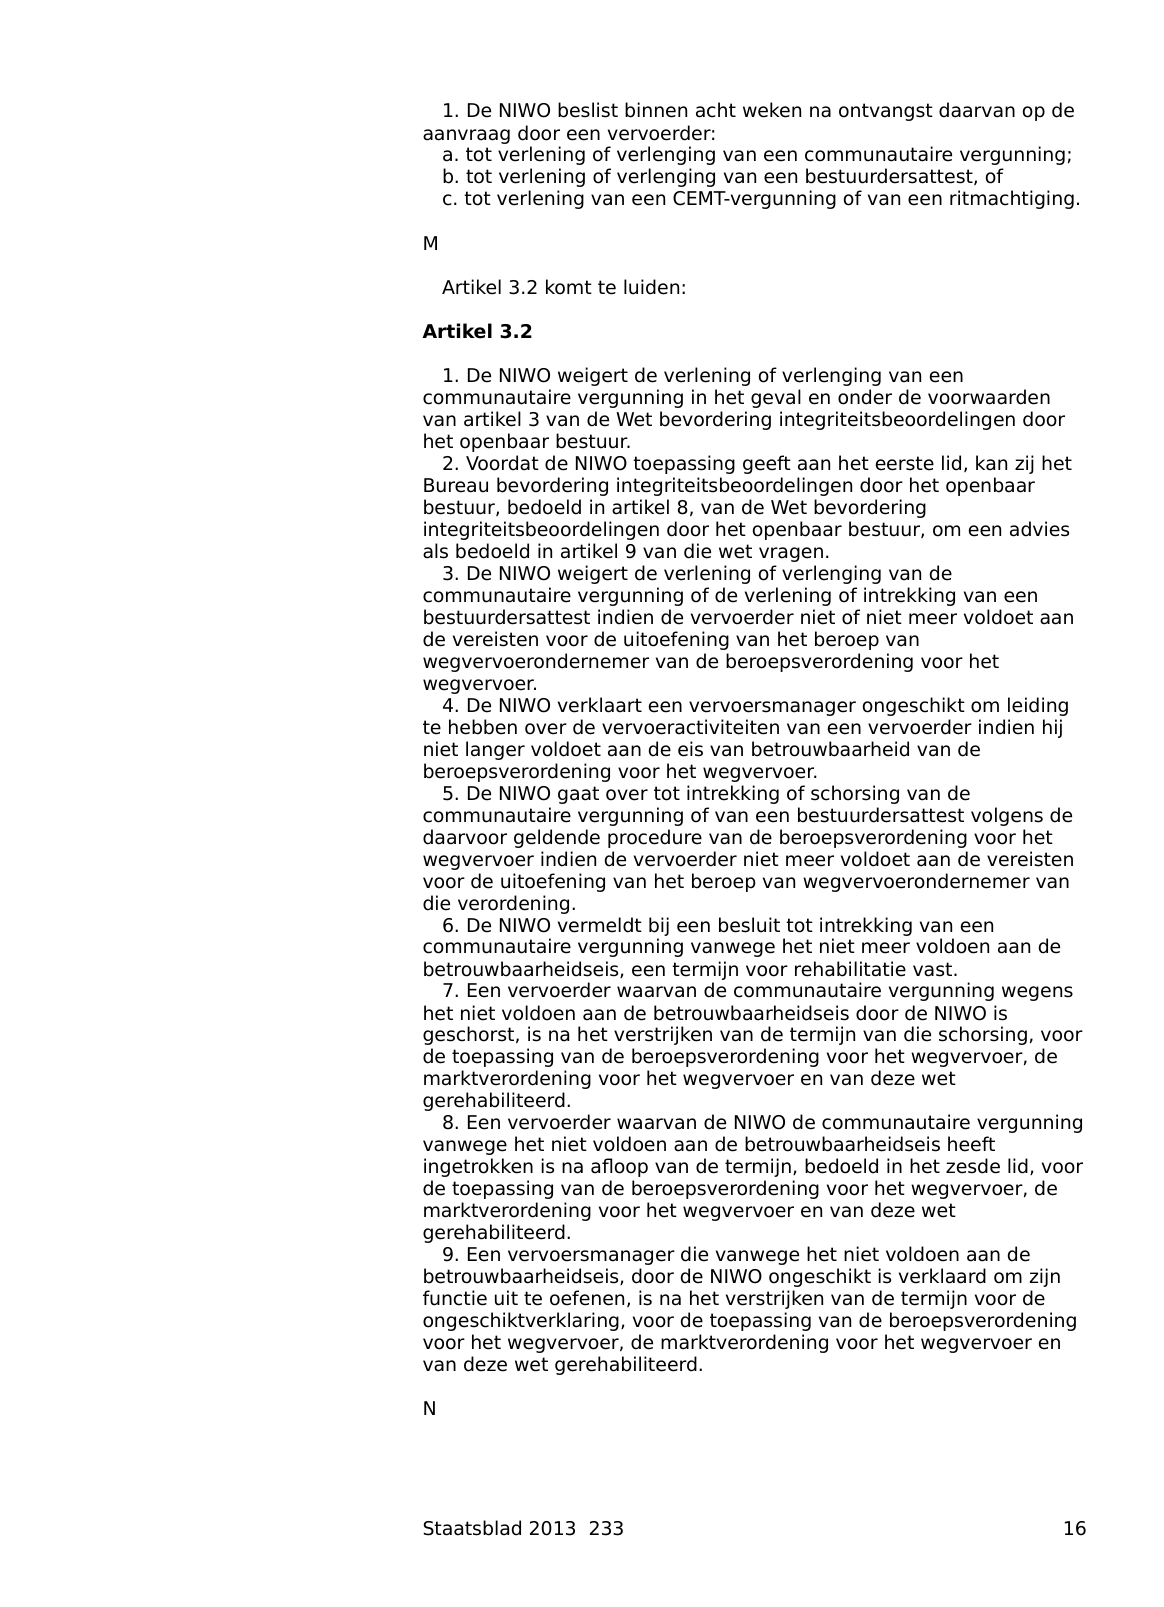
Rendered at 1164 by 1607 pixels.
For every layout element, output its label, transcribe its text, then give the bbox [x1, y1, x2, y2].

text M [422, 232, 1087, 254]
text 7. Een vervoerder waarvan de communautaire vergunning wegens het niet voldoen aan de betrouwbaarheidseis door de NIWO is geschorst, is na het verstrijken van de termijn van die schorsing, voor de toepassing van de beroepsverordening voor het wegvervoer, de marktverordening voor het wegvervoer en van deze wet gerehabiliteerd. [422, 980, 1087, 1112]
text Artikel 3.2 komt te luiden: [422, 277, 1087, 299]
text 4. De NIWO verklaart een vervoersmanager ongeschikt om leiding te hebben over de vervoeractiviteiten van een vervoerder indien hij niet langer voldoet aan de eis van betrouwbaarheid van de beroepsverordening voor het wegvervoer. [422, 695, 1087, 783]
text 6. De NIWO vermeldt bij een besluit tot intrekking van een communautaire vergunning vanwege het niet meer voldoen aan de betrouwbaarheidseis, een termijn voor rehabilitatie vast. [422, 914, 1087, 980]
text N [422, 1398, 1087, 1420]
text 2. Voordat de NIWO toepassing geeft aan het eerste lid, kan zij het Bureau bevordering integriteitsbeoordelingen door het openbaar bestuur, bedoeld in artikel 8, van de Wet bevordering integriteitsbeoordelingen door het openbaar bestuur, om een advies als bedoeld in artikel 9 van die wet vragen. [422, 453, 1087, 563]
text c. tot verlening van een CEMT-vergunning of van een ritmachtiging. [422, 188, 1087, 210]
text 1. De NIWO weigert de verlening of verlenging van een communautaire vergunning in het geval en onder de voorwaarden van artikel 3 van de Wet bevordering integriteitsbeoordelingen door het openbaar bestuur. [422, 365, 1087, 453]
subtitle Artikel 3.2 [422, 321, 1087, 343]
text 9. Een vervoersmanager die vanwege het niet voldoen aan de betrouwbaarheidseis, door de NIWO ongeschikt is verklaard om zijn functie uit te oefenen, is na het verstrijken van de termijn voor de ongeschiktverklaring, voor de toepassing van de beroepsverordening voor het wegvervoer, de marktverordening voor het wegvervoer en van deze wet gerehabiliteerd. [422, 1244, 1087, 1376]
text 1. De NIWO beslist binnen acht weken na ontvangst daarvan op de aanvraag door een vervoerder: [422, 100, 1087, 144]
text 8. Een vervoerder waarvan de NIWO de communautaire vergunning vanwege het niet voldoen aan de betrouwbaarheidseis heeft ingetrokken is na afloop van de termijn, bedoeld in het zesde lid, voor de toepassing van de beroepsverordening voor het wegvervoer, de marktverordening voor het wegvervoer en van deze wet gerehabiliteerd. [422, 1112, 1087, 1244]
text 3. De NIWO weigert de verlening of verlenging van de communautaire vergunning of de verlening of intrekking van een bestuurdersattest indien de vervoerder niet of niet meer voldoet aan de vereisten voor de uitoefening van het beroep van wegvervoerondernemer van de beroepsverordening voor het wegvervoer. [422, 563, 1087, 695]
text a. tot verlening of verlenging van een communautaire vergunning; [422, 144, 1087, 166]
text b. tot verlening of verlenging van een bestuurdersattest, of [422, 166, 1087, 188]
text 5. De NIWO gaat over tot intrekking of schorsing van de communautaire vergunning of van een bestuurdersattest volgens de daarvoor geldende procedure van de beroepsverordening voor het wegvervoer indien de vervoerder niet meer voldoet aan de vereisten voor de uitoefening van het beroep van wegvervoerondernemer van die verordening. [422, 783, 1087, 914]
